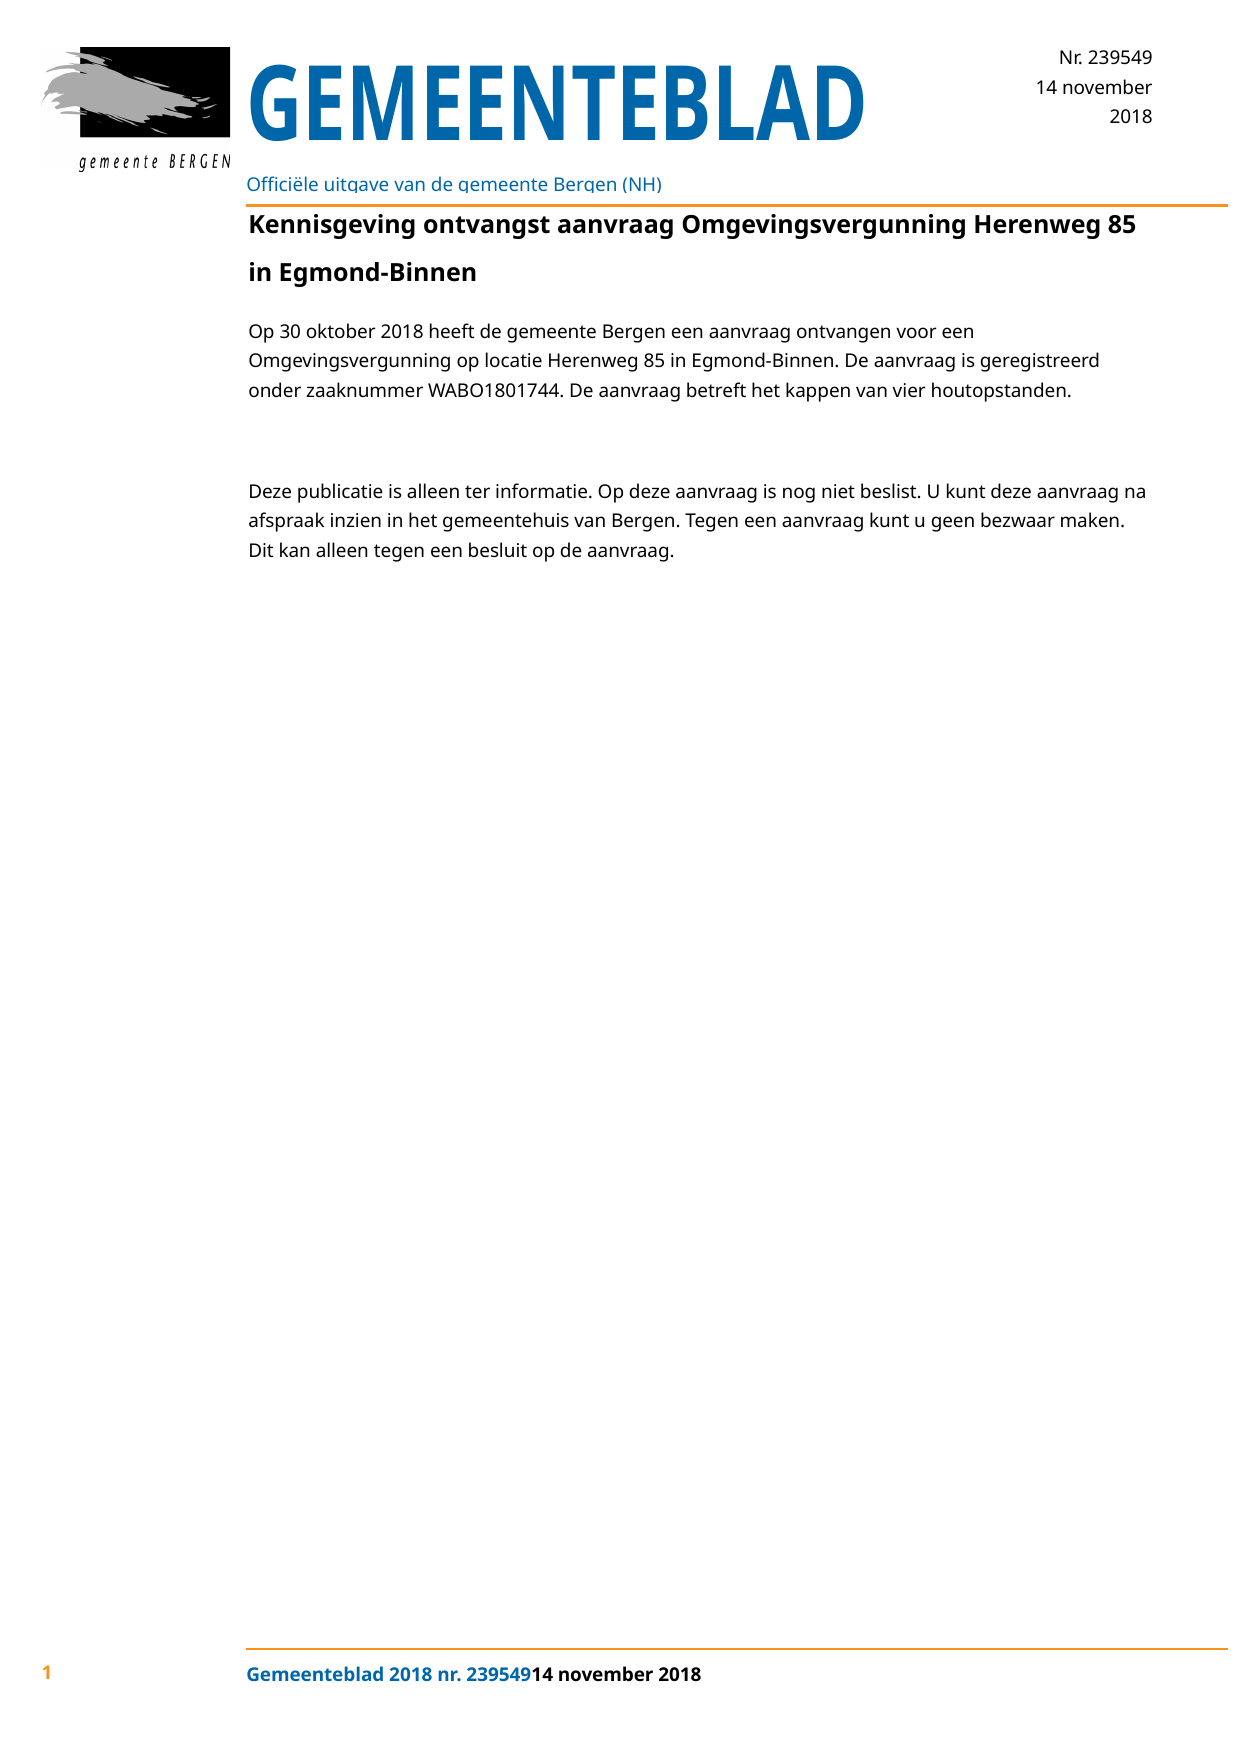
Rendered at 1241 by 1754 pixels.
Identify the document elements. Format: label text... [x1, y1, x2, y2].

picture [41, 47, 231, 172]
text Deze publicatie is alleen ter informatie. Op deze aanvraag is nog niet beslist. U kunt deze aanvraag na afspraak inzien in het gemeentehuis van Bergen. Tegen een aanvraag kunt u geen bezwaar maken. Dit kan alleen tegen een besluit op de aanvraag. [248, 478, 1152, 563]
text Kennisgeving ontvangst aanvraag Omgevingsvergunning Herenweg 85 in Egmond-Binnen [248, 207, 1152, 288]
text Op 30 oktober 2018 heeft de gemeente Bergen een aanvraag ontvangen voor een Omgevingsvergunning op locatie Herenweg 85 in Egmond-Binnen. De aanvraag is geregistreerd onder zaaknummer WABO1801744. De aanvraag betreft het kappen van vier houtopstanden. [248, 318, 1152, 403]
